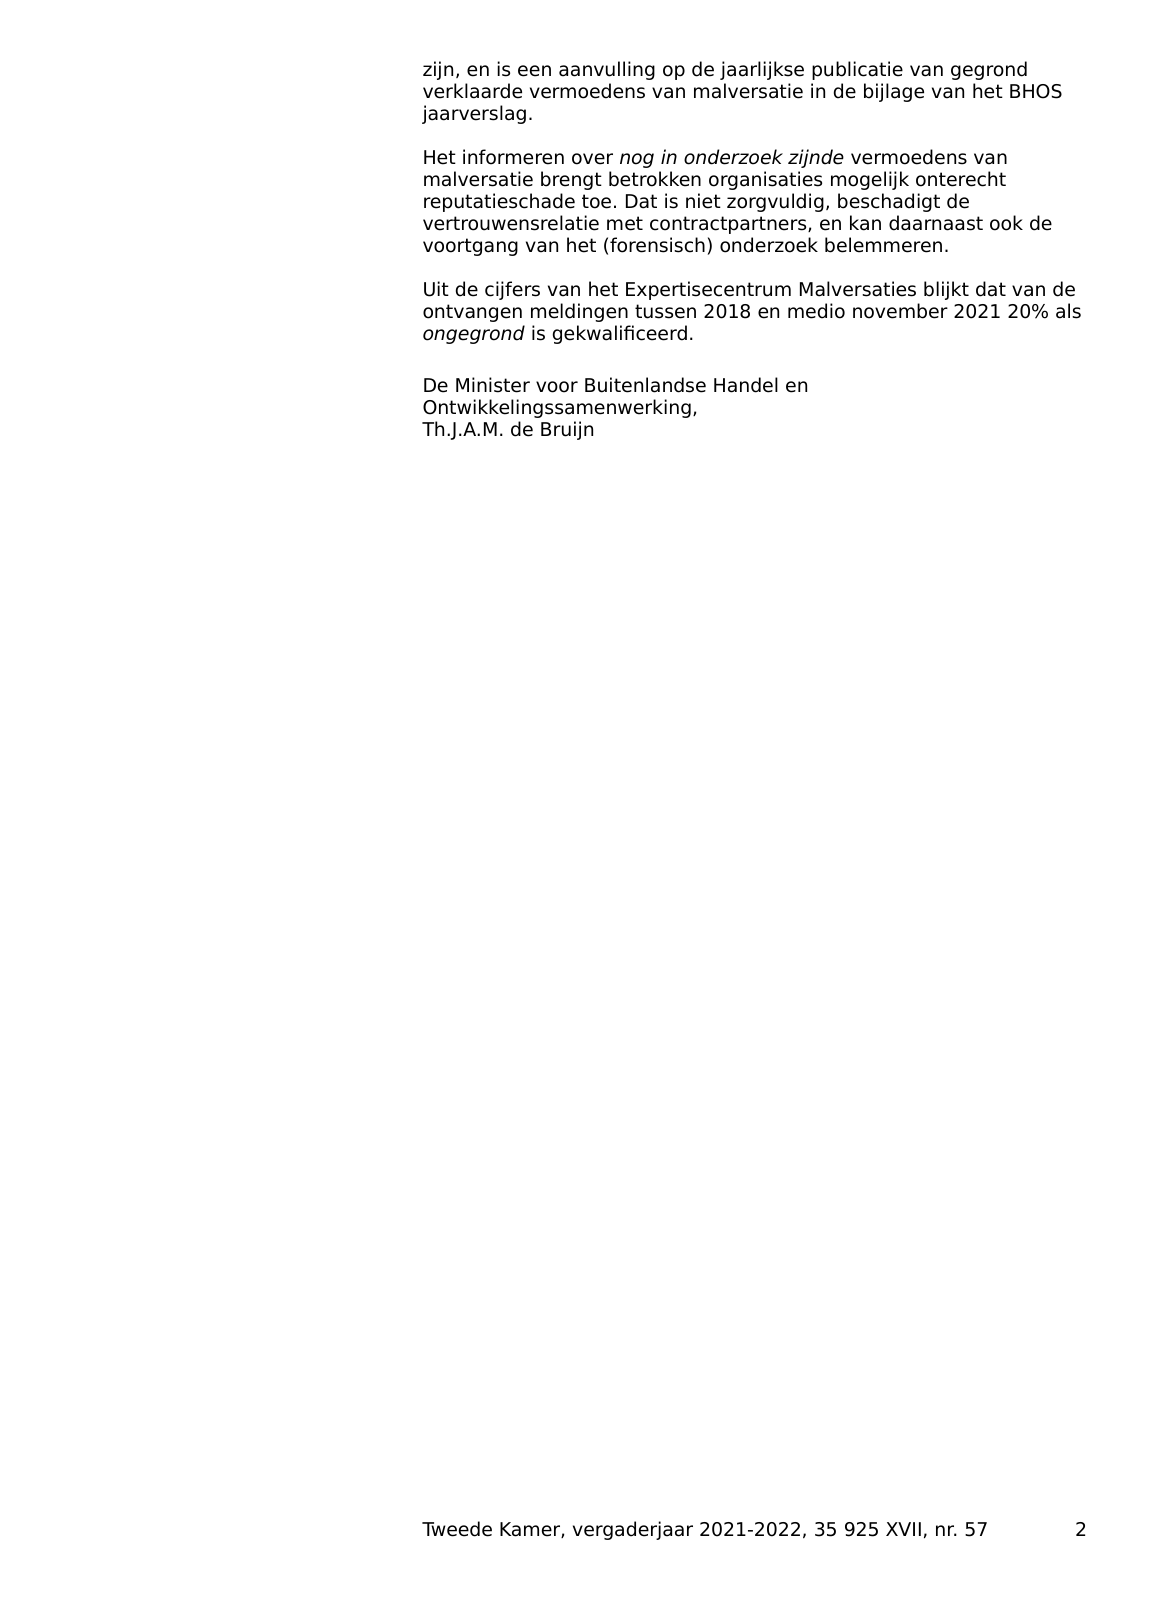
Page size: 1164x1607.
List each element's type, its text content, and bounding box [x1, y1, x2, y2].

text zijn, en is een aanvulling op de jaarlijkse publicatie van gegrond verklaarde vermoedens van malversatie in de bijlage van het BHOS jaarverslag. [422, 59, 1087, 125]
text De Minister voor Buitenlandse Handel en Ontwikkelingssamenwerking, Th.J.A.M. de Bruijn [422, 375, 1087, 441]
text Uit de cijfers van het Expertisecentrum Malversaties blijkt dat van de ontvangen meldingen tussen 2018 en medio november 2021 20% als ongegrond is gekwalificeerd. [422, 279, 1087, 345]
text Het informeren over nog in onderzoek zijnde vermoedens van malversatie brengt betrokken organisaties mogelijk onterecht reputatieschade toe. Dat is niet zorgvuldig, beschadigt de vertrouwensrelatie met contractpartners, en kan daarnaast ook de voortgang van het (forensisch) onderzoek belemmeren. [422, 147, 1087, 257]
